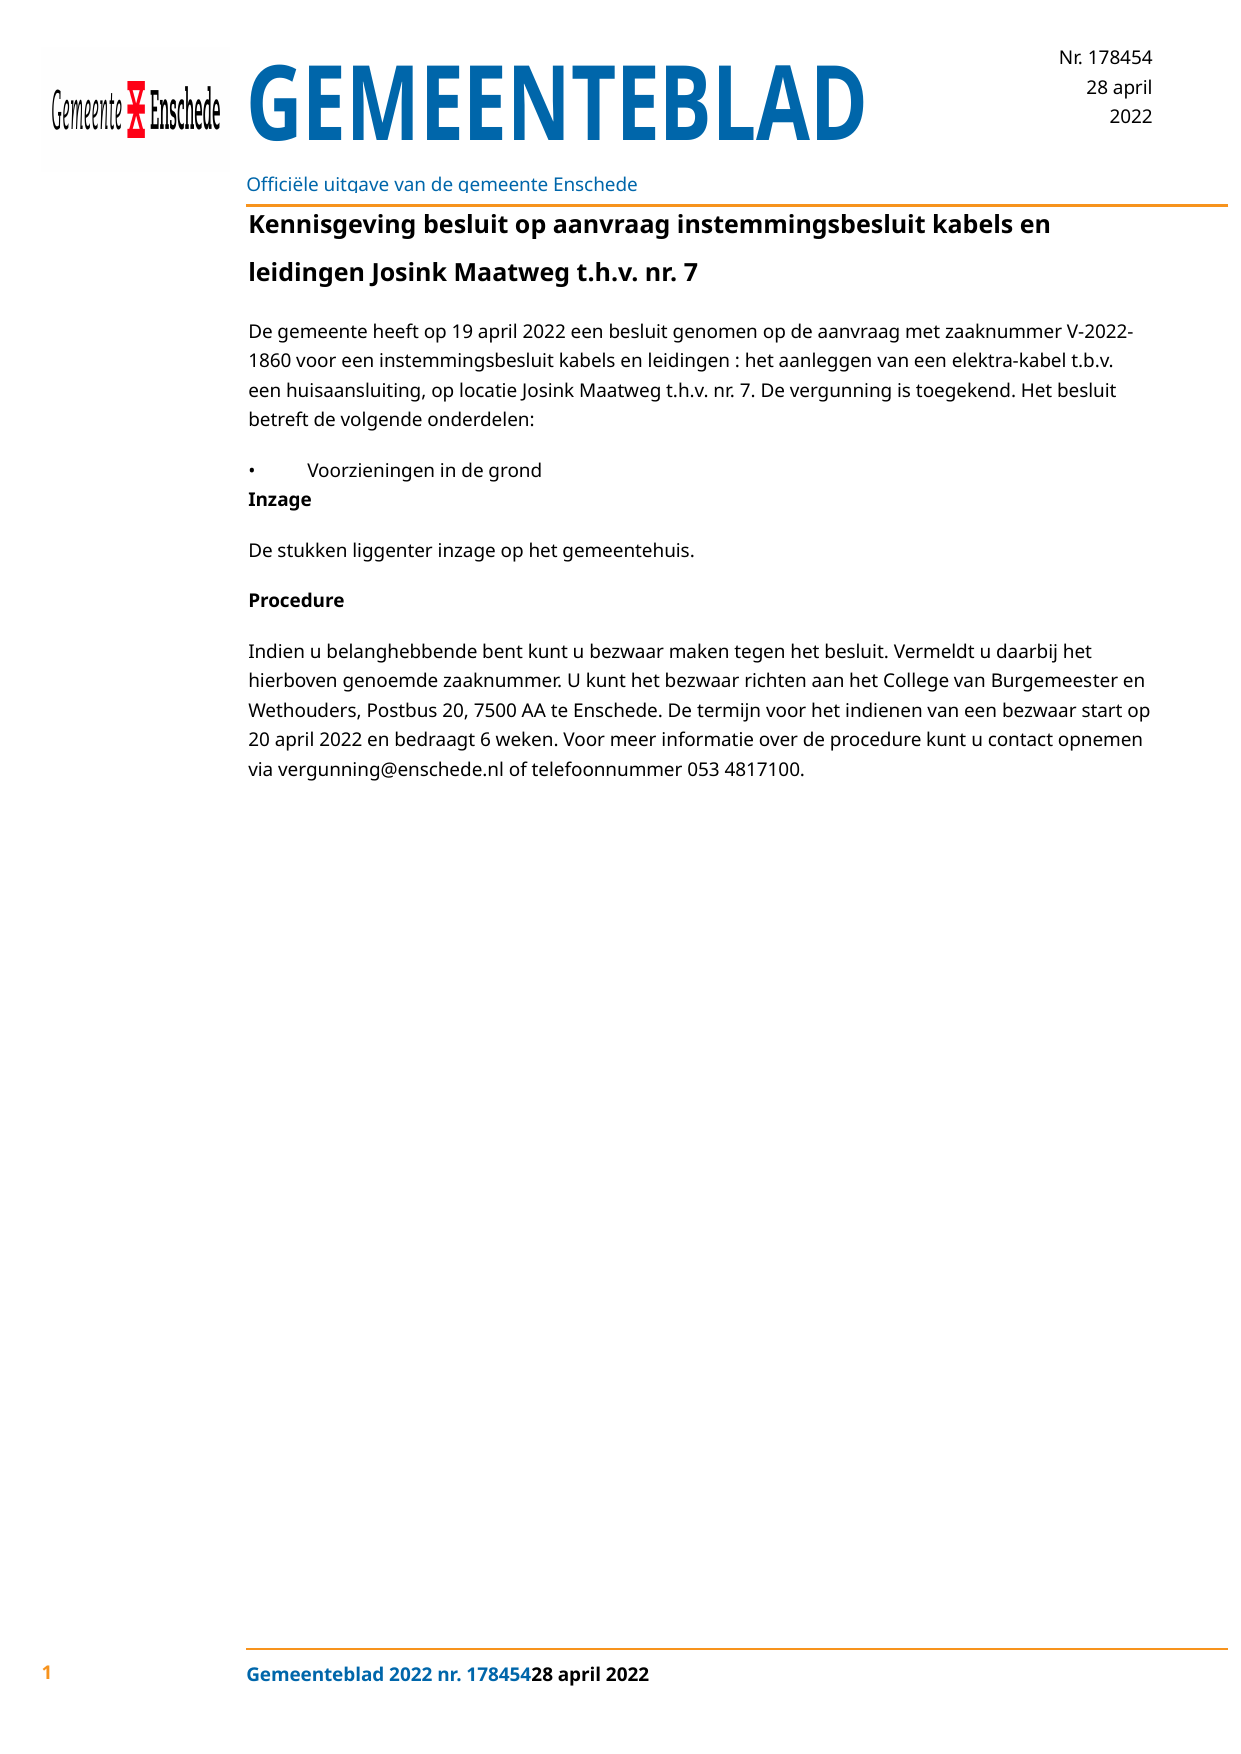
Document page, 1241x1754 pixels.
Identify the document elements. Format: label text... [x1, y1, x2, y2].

text Indien u belanghebbende bent kunt u bezwaar maken tegen het besluit. Vermeldt u daarbij het hierboven genoemde zaaknummer. U kunt het bezwaar richten aan het College van Burgemees­ter en Wethouders, Postbus 20, 7500 AA te Enschede. De termijn voor het indienen van een bezwaar start op 20 april 2022 en bedraagt 6 weken. Voor meer informatie over de procedure kunt u contact opnemen via vergunning@enschede.nl of telefoonnummer 053 4817100. [248, 638, 1152, 782]
picture [41, 47, 231, 172]
text De stukken liggenter inzage op het gemeentehuis. [248, 537, 1152, 563]
text Procedure [248, 587, 1152, 613]
text Kennisgeving besluit op aanvraag instemmingsbesluit kabels en leidingen Josink Maatweg t.h.v. nr. 7 [248, 207, 1152, 288]
text Inzage [248, 487, 1152, 512]
text De gemeente heeft op 19 april 2022 een besluit genomen op de aanvraag met zaaknummer V-2022-1860 voor een instemmingsbesluit kabels en leidingen : het aanleggen van een elektra-kabel t.b.v. een huisaansluiting, op locatie Josink Maatweg t.h.v. nr. 7. De vergunning is toegekend. Het besluit betreft de volgende onderdelen: [248, 318, 1152, 432]
list Voorzieningen in de grond [248, 457, 1152, 483]
